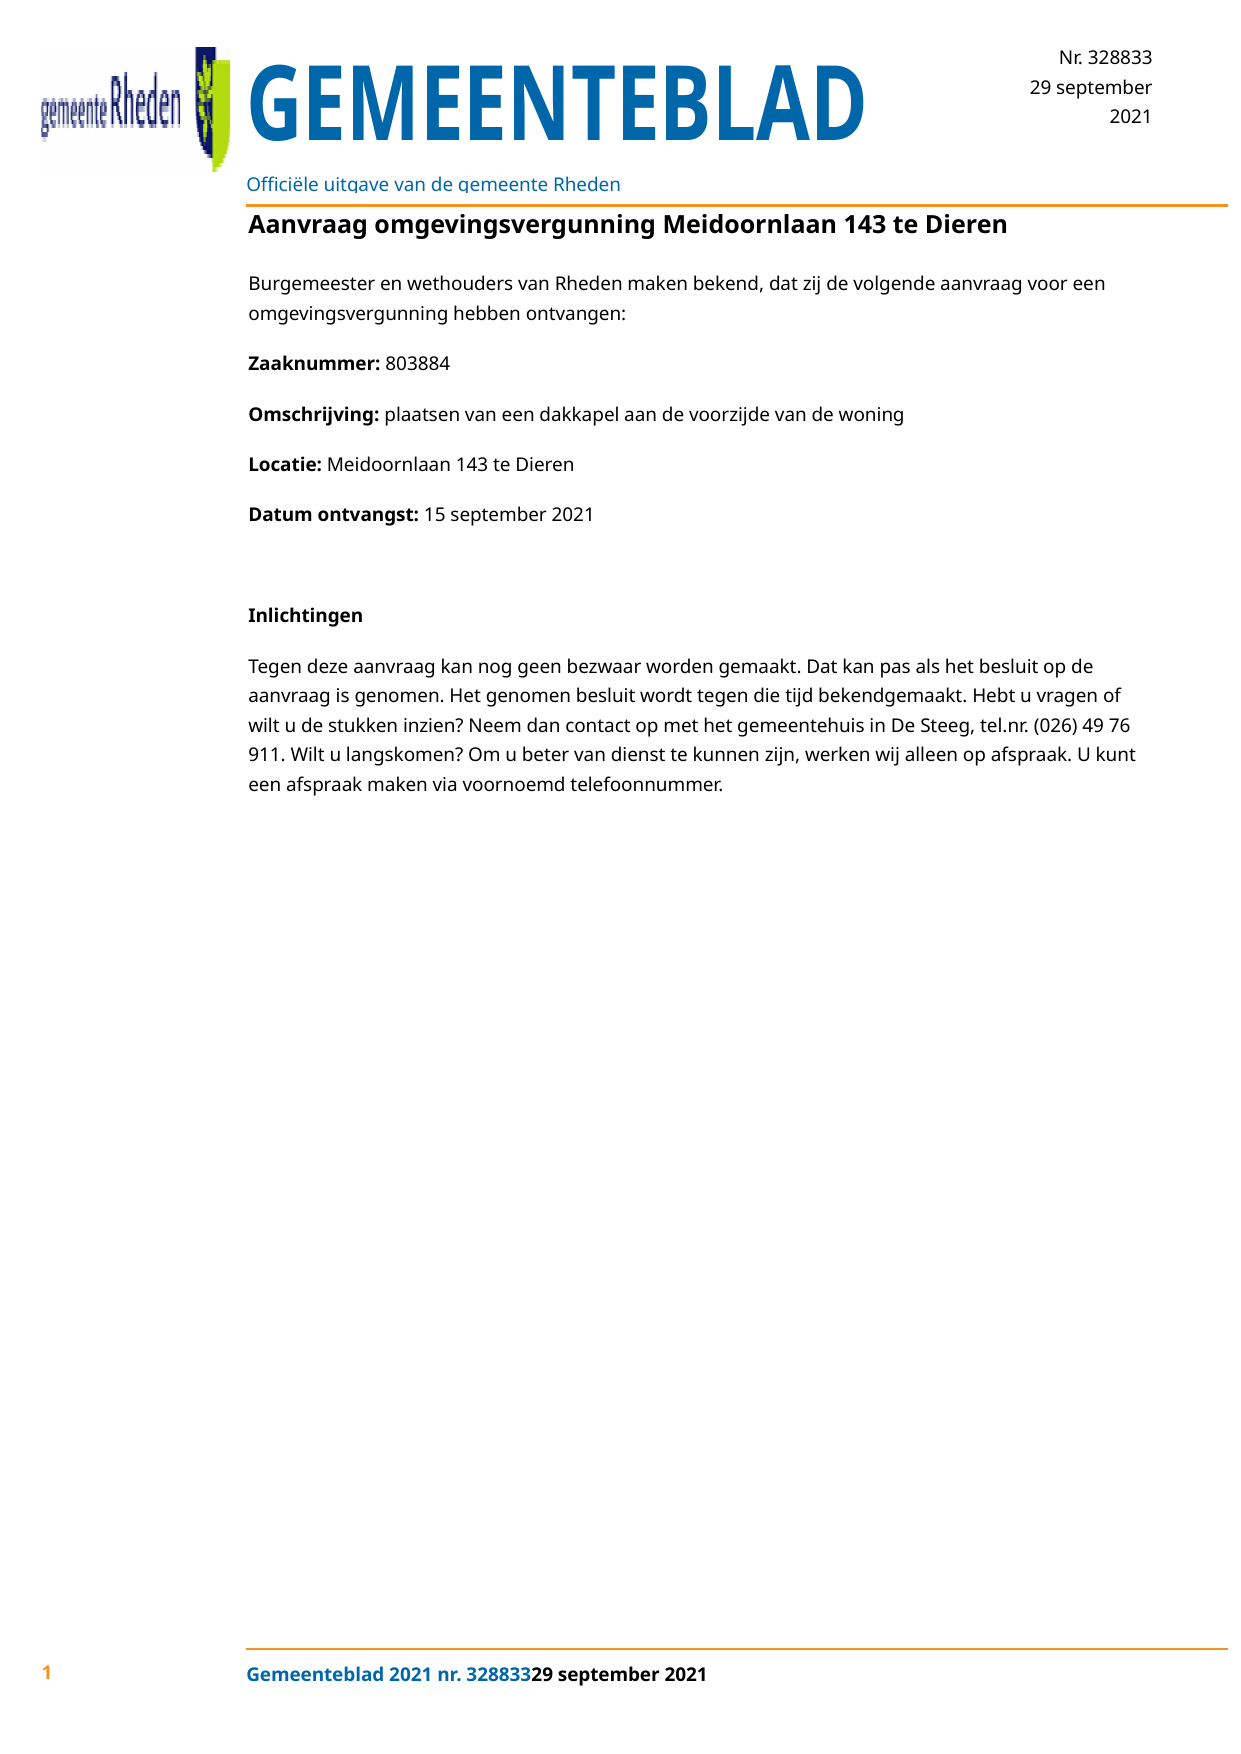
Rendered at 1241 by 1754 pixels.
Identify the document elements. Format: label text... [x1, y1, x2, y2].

text Burgemeester en wethouders van Rheden maken bekend, dat zij de volgende aanvraag voor een omgevingsvergunning hebben ontvangen: [248, 270, 1152, 326]
text Aanvraag omgevingsvergunning Meidoornlaan 143 te Dieren [248, 207, 1152, 241]
text Inlichtingen [248, 602, 1152, 628]
text Omschrijving: plaatsen van een dakkapel aan de voorzijde van de woning [248, 401, 1152, 426]
text Zaaknummer: 803884 [248, 350, 1152, 376]
text Tegen deze aanvraag kan nog geen bezwaar worden gemaakt. Dat kan pas als het besluit op de aanvraag is genomen. Het genomen besluit wordt tegen die tijd bekendgemaakt. Hebt u vragen of wilt u de stukken inzien? Neem dan contact op met het gemeentehuis in De Steeg, tel.nr. (026) 49 76 911. Wilt u langskomen? Om u beter van dienst te kunnen zijn, werken wij alleen op afspraak. U kunt een afspraak maken via voornoemd telefoonnummer. [248, 653, 1152, 797]
text Datum ontvangst: 15 september 2021 [248, 502, 1152, 527]
picture [41, 47, 231, 172]
text Locatie: Meidoornlaan 143 te Dieren [248, 451, 1152, 477]
